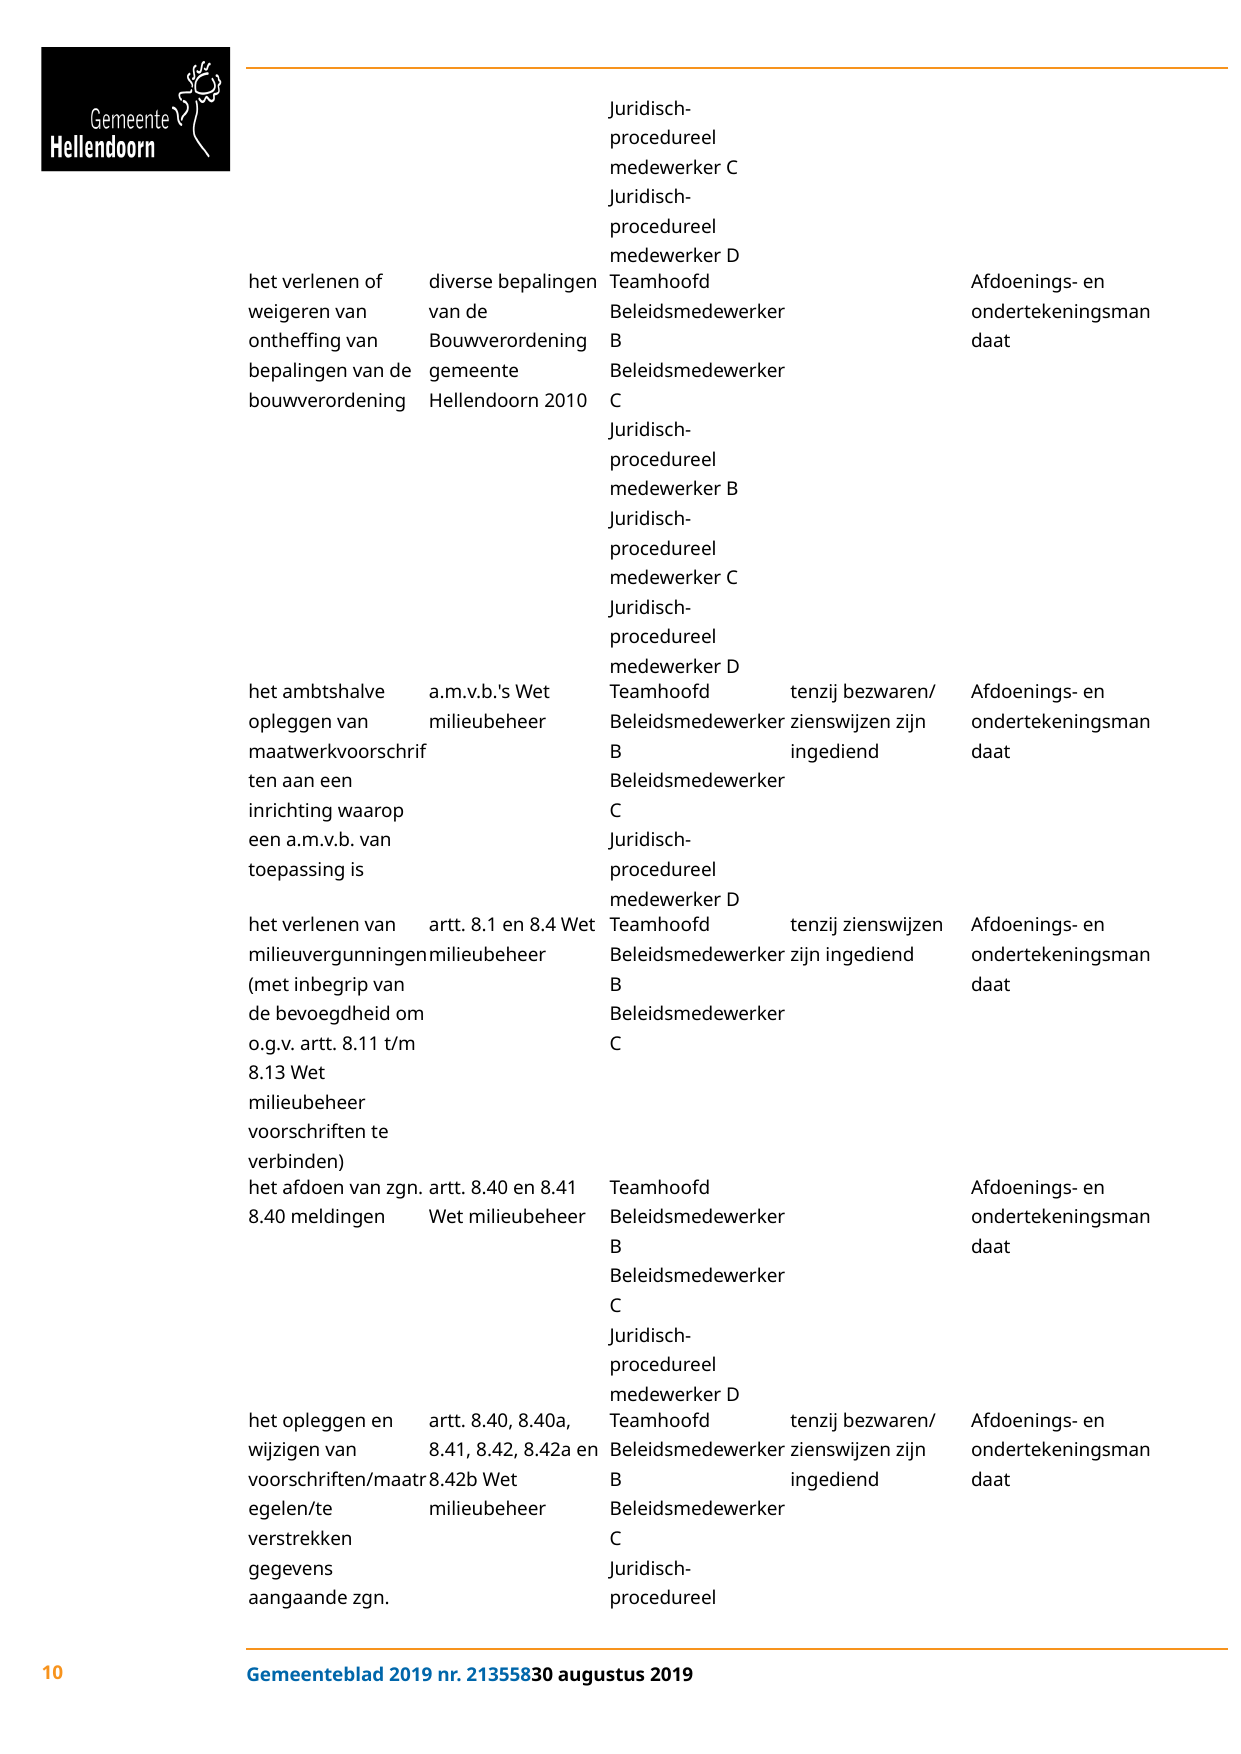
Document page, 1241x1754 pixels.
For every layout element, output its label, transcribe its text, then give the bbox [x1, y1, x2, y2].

table_cell artt. 8.40 en 8.41 Wet milieubeheer [429, 1174, 609, 1407]
table_cell [429, 95, 609, 268]
table_cell Teamhoofd Beleidsmedewerker B Beleidsmedewerker C Juridisch-procedureel medewerker B Juridisch-procedureel medewerker C Juridisch-procedureel medewerker D [609, 269, 790, 679]
table_cell Afdoenings- en ondertekeningsmandaat [971, 1174, 1152, 1407]
table_cell het opleggen en wijzigen van voorschriften/maatregelen/te verstrekken gegevens aangaande zgn. [248, 1407, 429, 1610]
table_cell Afdoenings- en ondertekeningsmandaat [971, 679, 1152, 912]
table_cell artt. 8.40, 8.40a, 8.41, 8.42, 8.42a en 8.42b Wet milieubeheer [429, 1407, 609, 1610]
table_cell Teamhoofd Beleidsmedewerker B Beleidsmedewerker C Juridisch-procedureel medewerker D [609, 1174, 790, 1407]
table_cell het ambtshalve opleggen van maatwerkvoorschriften aan een inrichting waarop een a.m.v.b. van toepassing is [248, 679, 429, 912]
table_cell het verlenen van milieuvergunningen (met inbegrip van de bevoegdheid om o.g.v. artt. 8.11 t/m 8.13 Wet milieubeheer voorschriften te verbinden) [248, 912, 429, 1174]
table_cell [790, 1174, 971, 1407]
table_cell artt. 8.1 en 8.4 Wet milieubeheer [429, 912, 609, 1174]
table_cell [790, 269, 971, 679]
table_cell tenzij zienswijzen zijn ingediend [790, 912, 971, 1174]
table_cell a.m.v.b.'s Wet milieubeheer [429, 679, 609, 912]
table_cell [971, 95, 1152, 268]
table_cell Afdoenings- en ondertekeningsmandaat [971, 269, 1152, 679]
table_cell tenzij bezwaren/ zienswijzen zijn ingediend [790, 679, 971, 912]
table_cell tenzij bezwaren/ zienswijzen zijn ingediend [790, 1407, 971, 1610]
table_cell het afdoen van zgn. 8.40 meldingen [248, 1174, 429, 1407]
table_cell [248, 95, 429, 268]
table_cell Teamhoofd Beleidsmedewerker B Beleidsmedewerker C Juridisch-procedureel [609, 1407, 790, 1610]
table_cell Teamhoofd Beleidsmedewerker B Beleidsmedewerker C [609, 912, 790, 1174]
table_cell Juridisch-procedureel medewerker C Juridisch-procedureel medewerker D [609, 95, 790, 268]
picture [41, 47, 231, 172]
table_cell het verlenen of weigeren van ontheffing van bepalingen van de bouwverordening [248, 269, 429, 679]
table_cell Teamhoofd Beleidsmedewerker B Beleidsmedewerker C Juridisch-procedureel medewerker D [609, 679, 790, 912]
table_cell [790, 95, 971, 268]
table_cell Afdoenings- en ondertekeningsmandaat [971, 1407, 1152, 1610]
table_cell diverse bepalingen van de Bouwverordening gemeente Hellendoorn 2010 [429, 269, 609, 679]
table_cell Afdoenings- en ondertekeningsmandaat [971, 912, 1152, 1174]
